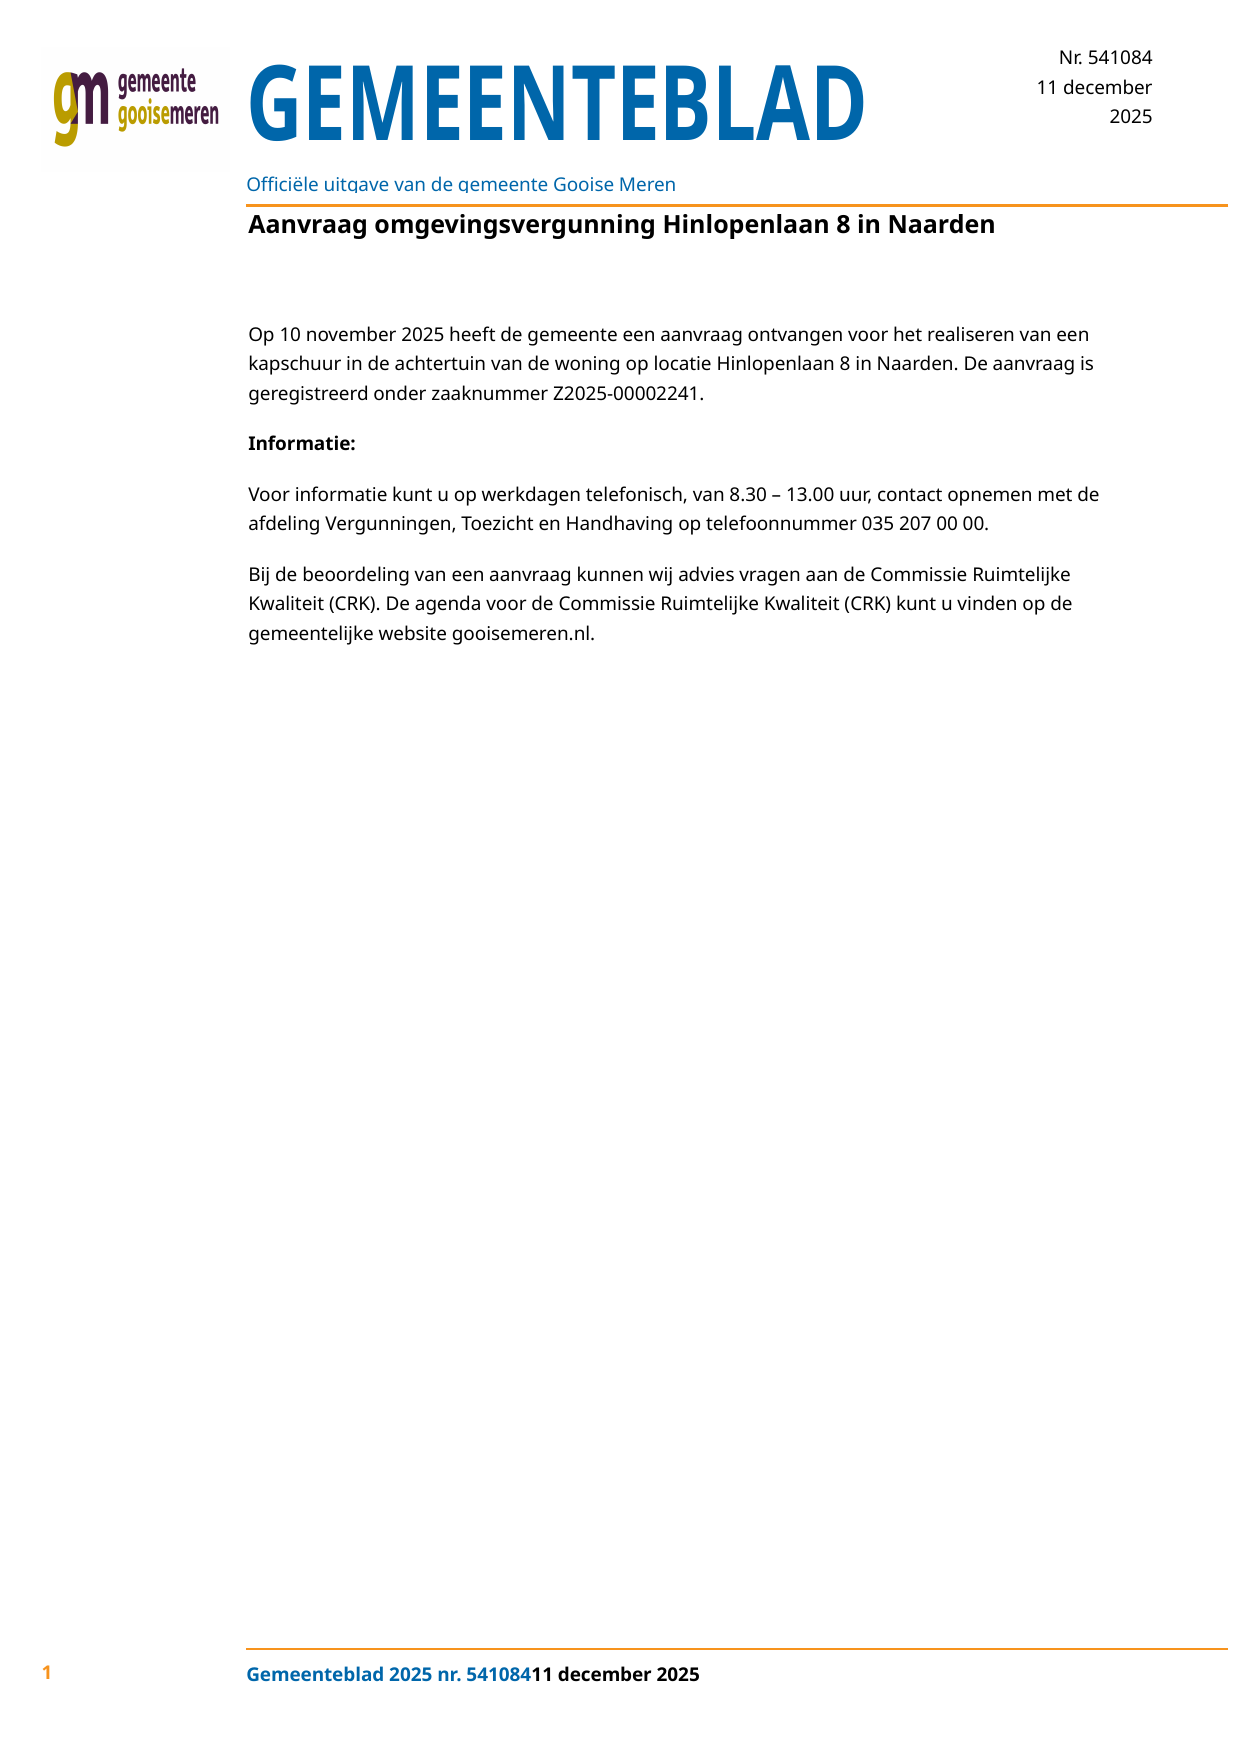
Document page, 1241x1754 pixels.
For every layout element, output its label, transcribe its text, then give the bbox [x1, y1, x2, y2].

text Aanvraag omgevingsvergunning Hinlopenlaan 8 in Naarden [248, 207, 1152, 241]
picture [41, 47, 231, 172]
text Bij de beoordeling van een aanvraag kunnen wij advies vragen aan de Commissie Ruimtelijke Kwaliteit (CRK). De agenda voor de Commissie Ruimtelijke Kwaliteit (CRK) kunt u vinden op de gemeentelijke website gooisemeren.nl. [248, 561, 1152, 646]
text Voor informatie kunt u op werkdagen telefonisch, van 8.30 – 13.00 uur, contact opnemen met de afdeling Vergunningen, Toezicht en Handhaving op telefoonnummer 035 207 00 00. [248, 481, 1152, 536]
text Informatie: [248, 430, 1152, 456]
text Op 10 november 2025 heeft de gemeente een aanvraag ontvangen voor het realiseren van een kapschuur in de achtertuin van de woning op locatie Hinlopenlaan 8 in Naarden. De aanvraag is geregistreerd onder zaaknummer Z2025-00002241. [248, 321, 1152, 406]
